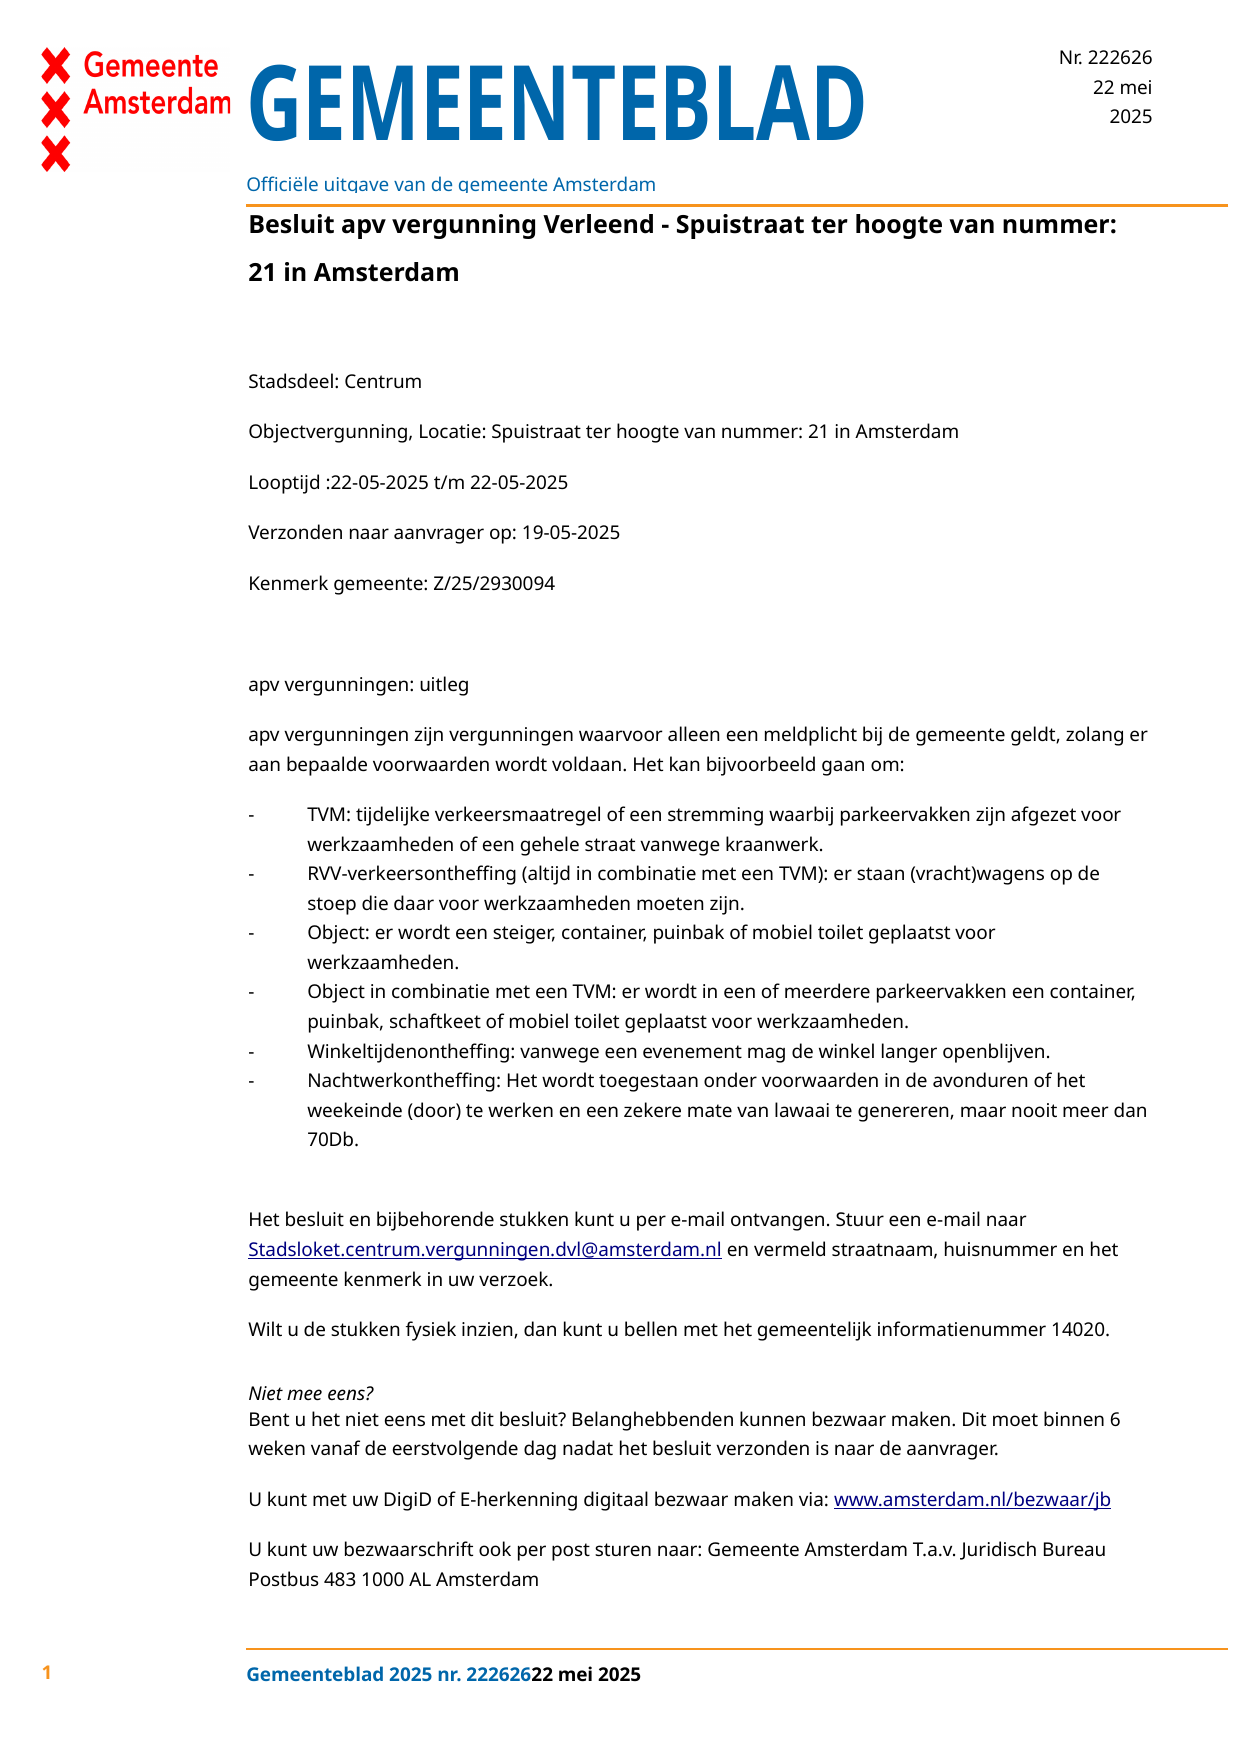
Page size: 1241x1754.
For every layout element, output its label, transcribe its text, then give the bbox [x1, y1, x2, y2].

text Bent u het niet eens met dit besluit? Belanghebbenden kunnen bezwaar maken. Dit moet binnen 6 weken vanaf de eerstvolgende dag nadat het besluit verzonden is naar de aanvrager. [248, 1406, 1152, 1461]
text Besluit apv vergunning Verleend - Spuistraat ter hoogte van nummer: 21 in Amsterdam [248, 207, 1152, 288]
text Het besluit en bijbehorende stukken kunt u per e-mail ontvangen. Stuur een e-mail naar Stadsloket.centrum.vergunningen.dvl@amsterdam.nl en vermeld straatnaam, huisnummer en het gemeente kenmerk in uw verzoek. [248, 1207, 1152, 1292]
list RVV-verkeersontheffing (altijd in combinatie met een TVM): er staan (vracht)wagens op de stoep die daar voor werkzaamheden moeten zijn. [248, 860, 1152, 916]
text Niet mee eens? [248, 1380, 1152, 1406]
text Objectvergunning, Locatie: Spuistraat ter hoogte van nummer: 21 in Amsterdam [248, 419, 1152, 444]
text U kunt met uw DigiD of E-herkenning digitaal bezwaar maken via: www.amsterdam.nl/bezwaar/jb [248, 1486, 1152, 1512]
text Looptijd :22-05-2025 t/m 22-05-2025 [248, 469, 1152, 495]
picture [41, 47, 231, 172]
text Stadsdeel: Centrum [248, 368, 1152, 394]
text apv vergunningen: uitleg [248, 671, 1152, 697]
text Wilt u de stukken fysiek inzien, dan kunt u bellen met het gemeentelijk informatienummer 14020. [248, 1316, 1152, 1342]
text Verzonden naar aanvrager op: 19-05-2025 [248, 519, 1152, 545]
list Nachtwerkontheffing: Het wordt toegestaan onder voorwaarden in de avonduren of het weekeinde (door) te werken en een zekere mate van lawaai te genereren, maar nooit meer dan 70Db. [248, 1067, 1152, 1152]
list Object: er wordt een steiger, container, puinbak of mobiel toilet geplaatst voor werkzaamheden. [248, 919, 1152, 975]
text Kenmerk gemeente: Z/25/2930094 [248, 570, 1152, 596]
text apv vergunningen zijn vergunningen waarvoor alleen een meldplicht bij de gemeente geldt, zolang er aan bepaalde voorwaarden wordt voldaan. Het kan bijvoorbeeld gaan om: [248, 721, 1152, 777]
list Object in combinatie met een TVM: er wordt in een of meerdere parkeervakken een container, puinbak, schaftkeet of mobiel toilet geplaatst voor werkzaamheden. [248, 979, 1152, 1034]
list Winkeltijdenontheffing: vanwege een evenement mag de winkel langer openblijven. [248, 1038, 1152, 1064]
list TVM: tijdelijke verkeersmaatregel of een stremming waarbij parkeervakken zijn afgezet voor werkzaamheden of een gehele straat vanwege kraanwerk. [248, 801, 1152, 857]
text U kunt uw bezwaarschrift ook per post sturen naar: Gemeente Amsterdam T.a.v. Juridisch Bureau Postbus 483 1000 AL Amsterdam [248, 1536, 1152, 1592]
